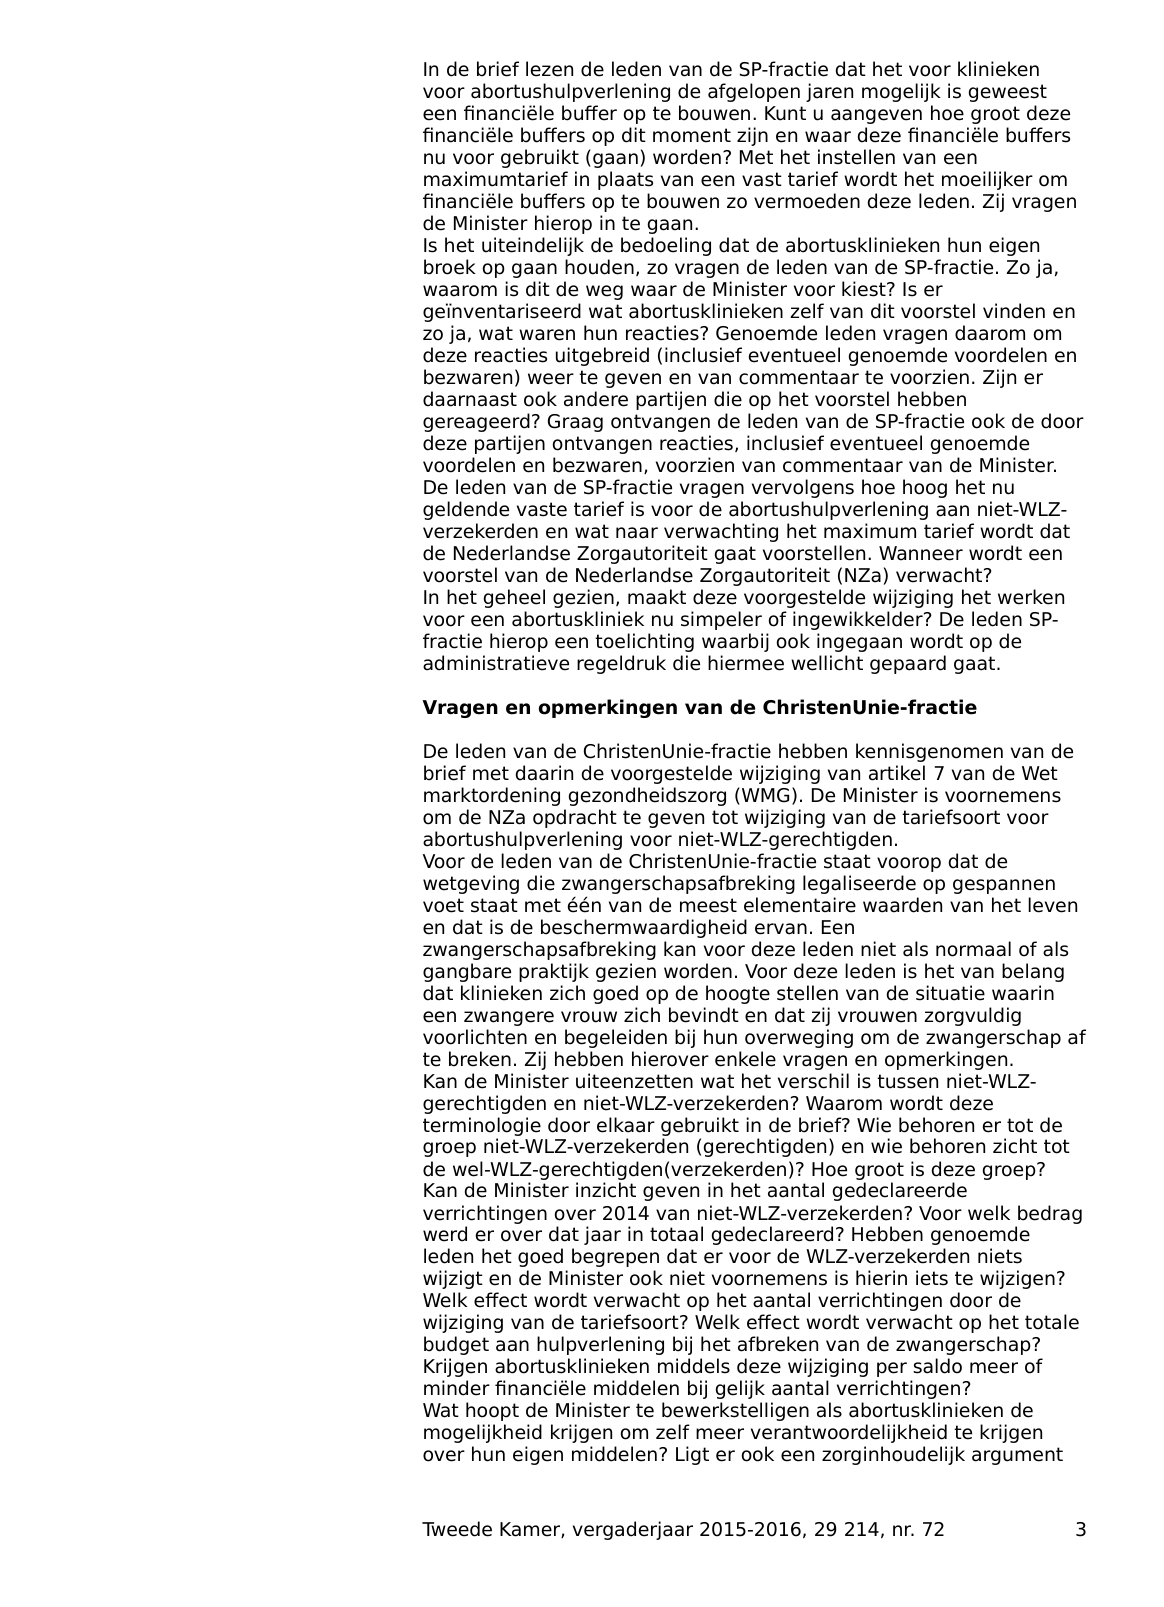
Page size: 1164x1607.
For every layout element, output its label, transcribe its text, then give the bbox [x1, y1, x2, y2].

text Kan de Minister inzicht geven in het aantal gedeclareerde verrichtingen over 2014 van niet-WLZ-verzekerden? Voor welk bedrag werd er over dat jaar in totaal gedeclareerd? Hebben genoemde leden het goed begrepen dat er voor de WLZ-verzekerden niets wijzigt en de Minister ook niet voornemens is hierin iets te wijzigen? [422, 1180, 1087, 1290]
text Kan de Minister uiteenzetten wat het verschil is tussen niet-WLZ-gerechtigden en niet-WLZ-verzekerden? Waarom wordt deze terminologie door elkaar gebruikt in de brief? Wie behoren er tot de groep niet-WLZ-verzekerden (gerechtigden) en wie behoren zicht tot de wel-WLZ-gerechtigden(verzekerden)? Hoe groot is deze groep? [422, 1071, 1087, 1180]
text Welk effect wordt verwacht op het aantal verrichtingen door de wijziging van de tariefsoort? Welk effect wordt verwacht op het totale budget aan hulpverlening bij het afbreken van de zwangerschap? Krijgen abortusklinieken middels deze wijziging per saldo meer of minder financiële middelen bij gelijk aantal verrichtingen? [422, 1290, 1087, 1400]
text Wat hoopt de Minister te bewerkstelligen als abortusklinieken de mogelijkheid krijgen om zelf meer verantwoordelijkheid te krijgen over hun eigen middelen? Ligt er ook een zorginhoudelijk argument [422, 1400, 1087, 1466]
subtitle Vragen en opmerkingen van de ChristenUnie-fractie [422, 697, 1087, 719]
text Is het uiteindelijk de bedoeling dat de abortusklinieken hun eigen broek op gaan houden, zo vragen de leden van de SP-fractie. Zo ja, waarom is dit de weg waar de Minister voor kiest? Is er geïnventariseerd wat abortusklinieken zelf van dit voorstel vinden en zo ja, wat waren hun reacties? Genoemde leden vragen daarom om deze reacties uitgebreid (inclusief eventueel genoemde voordelen en bezwaren) weer te geven en van commentaar te voorzien. Zijn er daarnaast ook andere partijen die op het voorstel hebben gereageerd? Graag ontvangen de leden van de SP-fractie ook de door deze partijen ontvangen reacties, inclusief eventueel genoemde voordelen en bezwaren, voorzien van commentaar van de Minister. [422, 235, 1087, 477]
text De leden van de ChristenUnie-fractie hebben kennisgenomen van de brief met daarin de voorgestelde wijziging van artikel 7 van de Wet marktordening gezondheidszorg (WMG). De Minister is voornemens om de NZa opdracht te geven tot wijziging van de tariefsoort voor abortushulpverlening voor niet-WLZ-gerechtigden. [422, 741, 1087, 851]
text In de brief lezen de leden van de SP-fractie dat het voor klinieken voor abortushulpverlening de afgelopen jaren mogelijk is geweest een financiële buffer op te bouwen. Kunt u aangeven hoe groot deze financiële buffers op dit moment zijn en waar deze financiële buffers nu voor gebruikt (gaan) worden? Met het instellen van een maximumtarief in plaats van een vast tarief wordt het moeilijker om financiële buffers op te bouwen zo vermoeden deze leden. Zij vragen de Minister hierop in te gaan. [422, 59, 1087, 235]
text De leden van de SP-fractie vragen vervolgens hoe hoog het nu geldende vaste tarief is voor de abortushulpverlening aan niet-WLZ-verzekerden en wat naar verwachting het maximum tarief wordt dat de Nederlandse Zorgautoriteit gaat voorstellen. Wanneer wordt een voorstel van de Nederlandse Zorgautoriteit (NZa) verwacht? [422, 477, 1087, 587]
text In het geheel gezien, maakt deze voorgestelde wijziging het werken voor een abortuskliniek nu simpeler of ingewikkelder? De leden SP-fractie hierop een toelichting waarbij ook ingegaan wordt op de administratieve regeldruk die hiermee wellicht gepaard gaat. [422, 587, 1087, 674]
text Voor de leden van de ChristenUnie-fractie staat voorop dat de wetgeving die zwangerschapsafbreking legaliseerde op gespannen voet staat met één van de meest elementaire waarden van het leven en dat is de beschermwaardigheid ervan. Een zwangerschapsafbreking kan voor deze leden niet als normaal of als gangbare praktijk gezien worden. Voor deze leden is het van belang dat klinieken zich goed op de hoogte stellen van de situatie waarin een zwangere vrouw zich bevindt en dat zij vrouwen zorgvuldig voorlichten en begeleiden bij hun overweging om de zwangerschap af te breken. Zij hebben hierover enkele vragen en opmerkingen. [422, 851, 1087, 1071]
